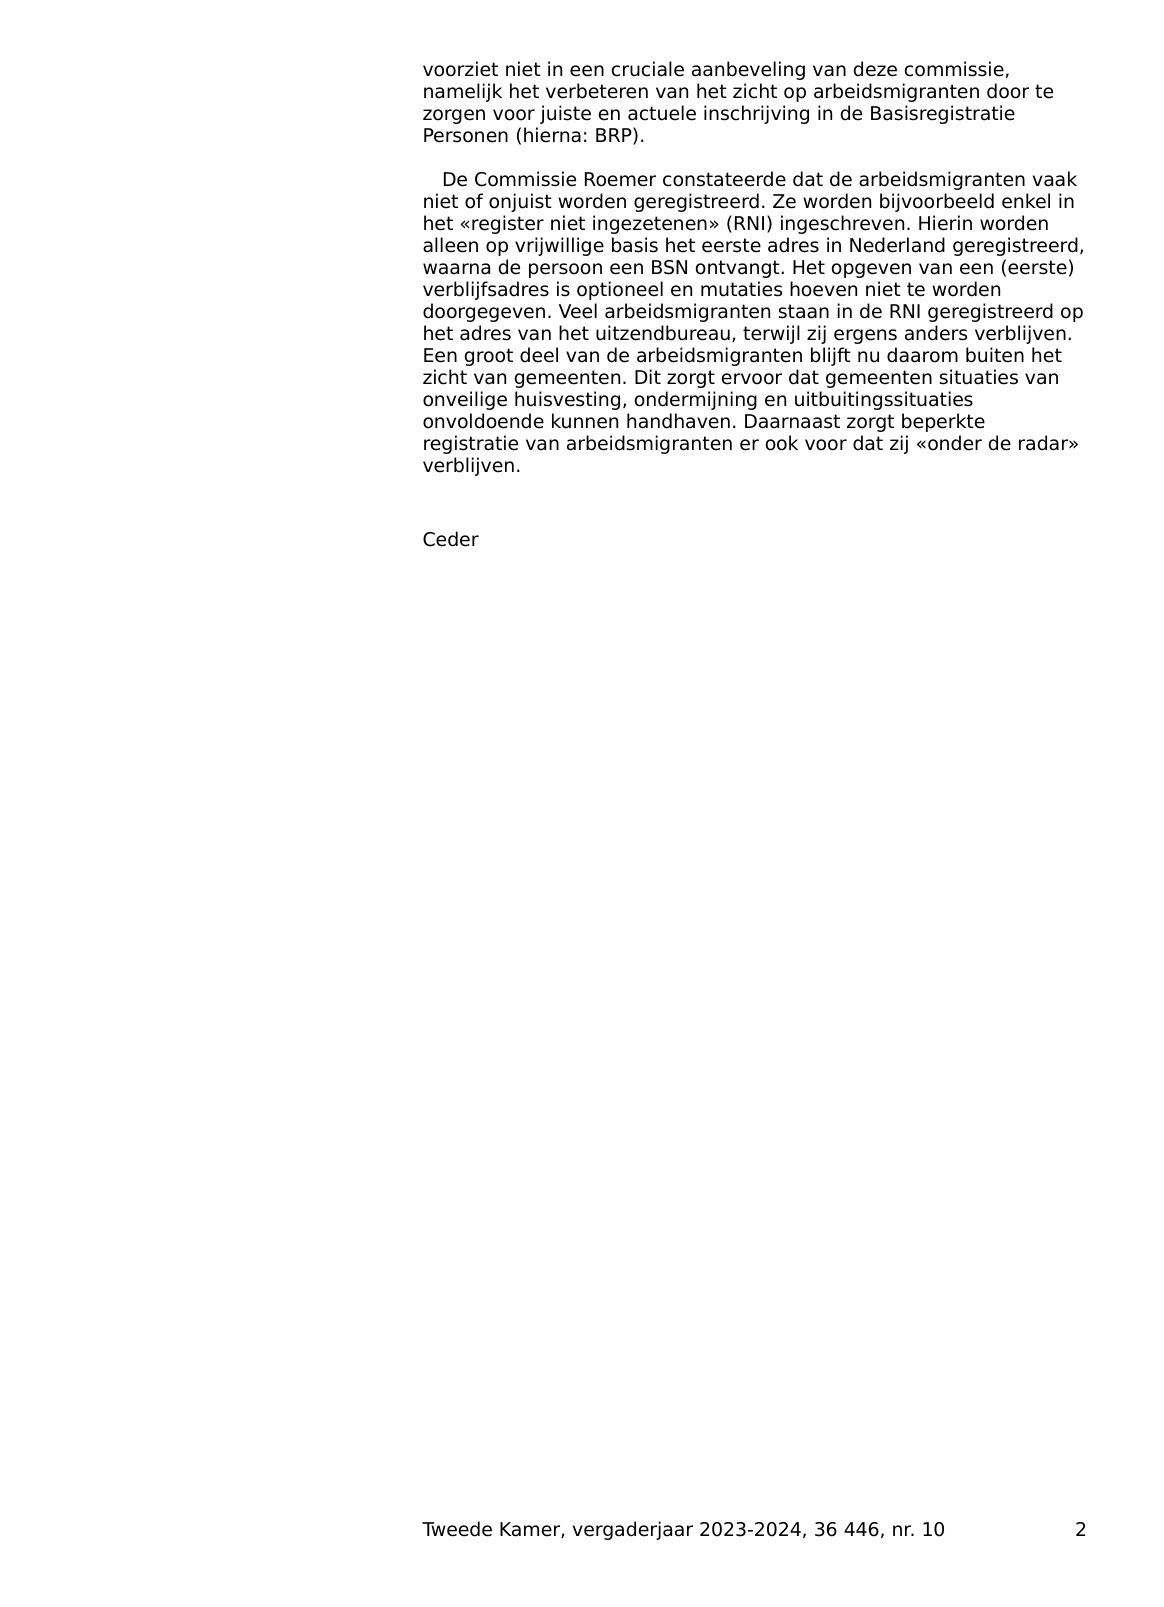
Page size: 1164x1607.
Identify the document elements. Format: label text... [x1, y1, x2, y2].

text voorziet niet in een cruciale aanbeveling van deze commissie, namelijk het verbeteren van het zicht op arbeidsmigranten door te zorgen voor juiste en actuele inschrijving in de Basisregistratie Personen (hierna: BRP). [422, 59, 1087, 147]
text Ceder [422, 507, 1087, 551]
text De Commissie Roemer constateerde dat de arbeidsmigranten vaak niet of onjuist worden geregistreerd. Ze worden bijvoorbeeld enkel in het «register niet ingezetenen» (RNI) ingeschreven. Hierin worden alleen op vrijwillige basis het eerste adres in Nederland geregistreerd, waarna de persoon een BSN ontvangt. Het opgeven van een (eerste) verblijfsadres is optioneel en mutaties hoeven niet te worden doorgegeven. Veel arbeidsmigranten staan in de RNI geregistreerd op het adres van het uitzendbureau, terwijl zij ergens anders verblijven. Een groot deel van de arbeidsmigranten blijft nu daarom buiten het zicht van gemeenten. Dit zorgt ervoor dat gemeenten situaties van onveilige huisvesting, ondermijning en uitbuitingssituaties onvoldoende kunnen handhaven. Daarnaast zorgt beperkte registratie van arbeidsmigranten er ook voor dat zij «onder de radar» verblijven. [422, 169, 1087, 477]
